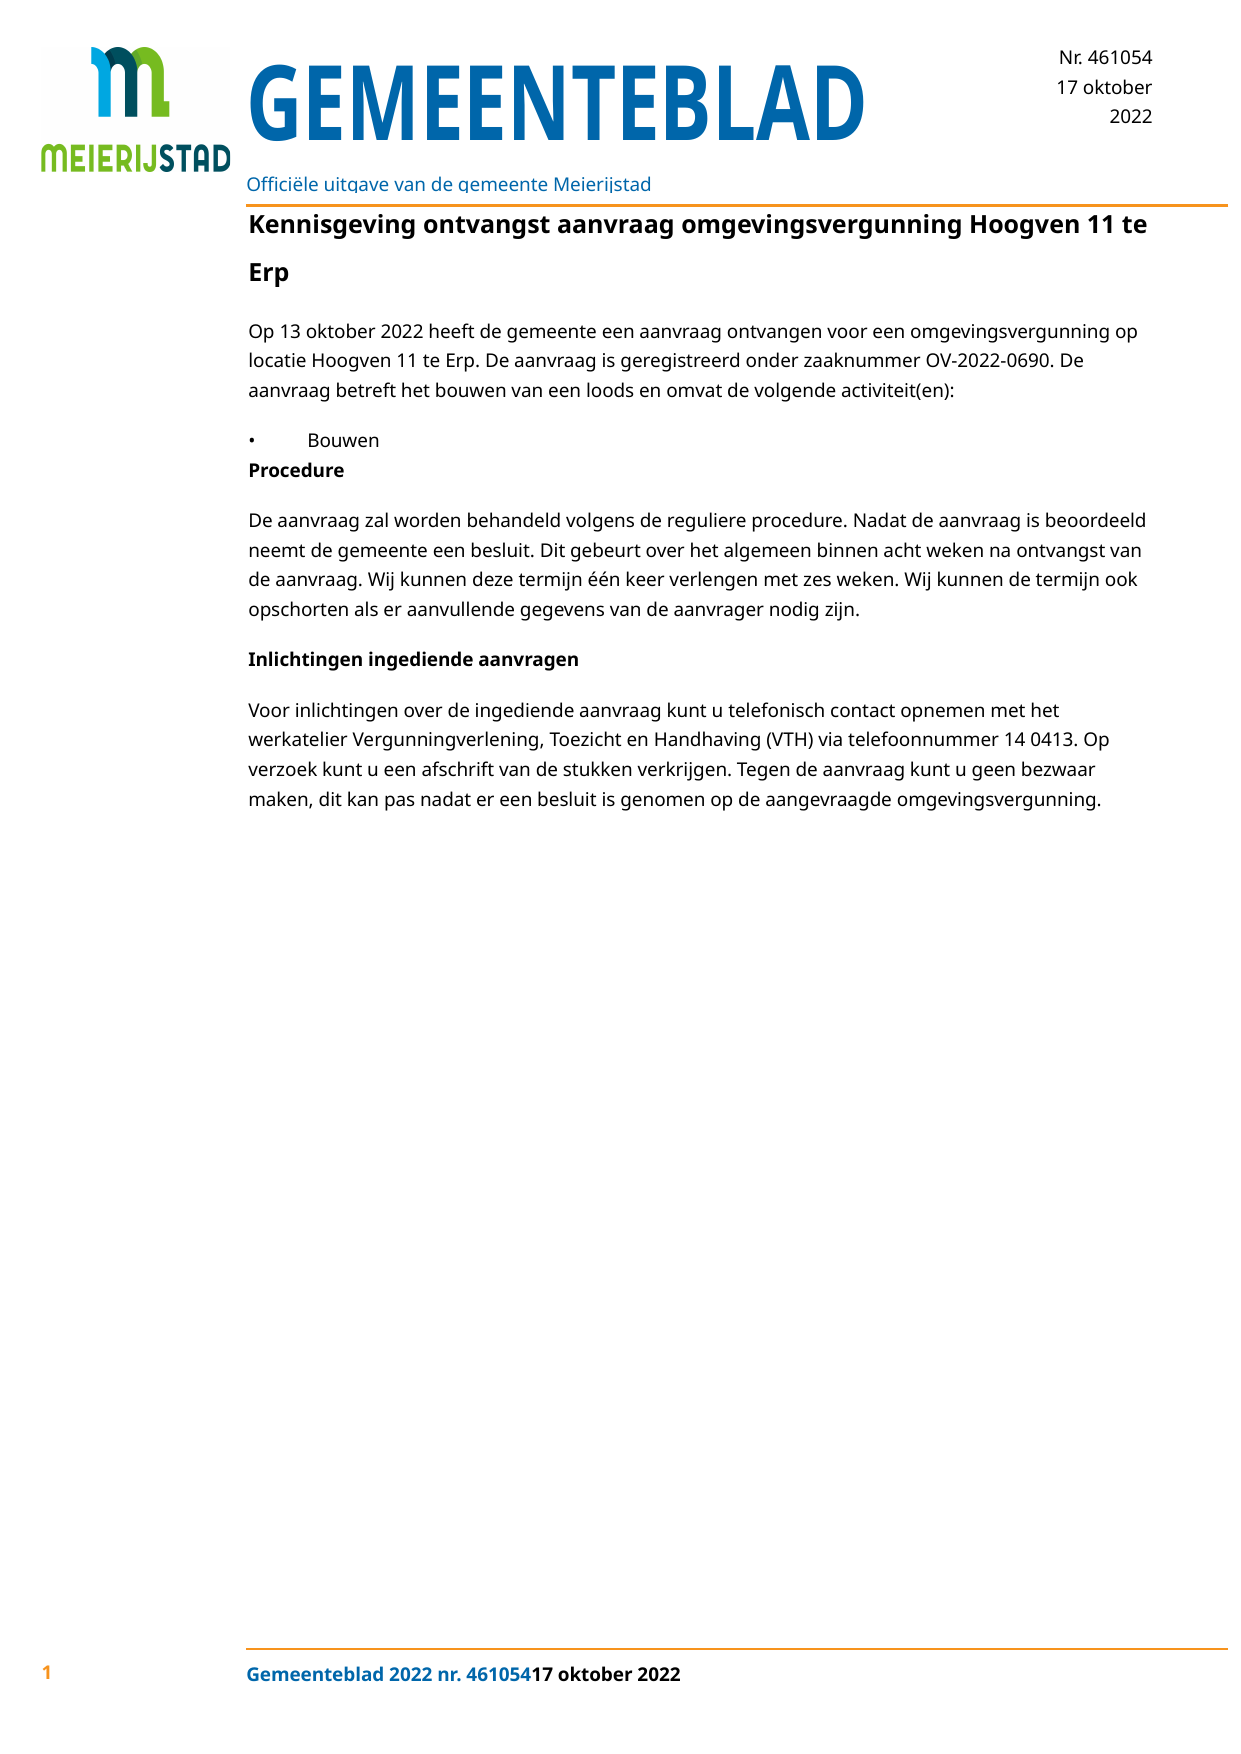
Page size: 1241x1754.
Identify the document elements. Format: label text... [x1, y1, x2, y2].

text Op 13 oktober 2022 heeft de gemeente een aanvraag ontvangen voor een omgevingsvergunning op locatie Hoogven 11 te Erp. De aanvraag is geregistreerd onder zaaknummer OV-2022-0690. De aanvraag betreft het bouwen van een loods en omvat de volgende activiteit(en): [248, 318, 1152, 403]
picture [41, 47, 231, 172]
list Bouwen [248, 427, 1152, 453]
text Kennisgeving ontvangst aanvraag omgevingsvergunning Hoogven 11 te Erp [248, 207, 1152, 288]
text Procedure [248, 457, 1152, 483]
text Inlichtingen ingediende aanvragen [248, 647, 1152, 672]
text De aanvraag zal worden behandeld volgens de reguliere procedure. Nadat de aanvraag is beoordeeld neemt de gemeente een besluit. Dit gebeurt over het algemeen binnen acht weken na ontvangst van de aanvraag. Wij kunnen deze termijn één keer verlengen met zes weken. Wij kunnen de termijn ook opschorten als er aanvullende gegevens van de aanvrager nodig zijn. [248, 507, 1152, 622]
text Voor inlichtingen over de ingediende aanvraag kunt u telefonisch contact opnemen met het werkatelier Vergunningverlening, Toezicht en Handhaving (VTH) via telefoonnummer 14 0413. Op verzoek kunt u een afschrift van de stukken verkrijgen. Tegen de aanvraag kunt u geen bezwaar maken, dit kan pas nadat er een besluit is genomen op de aangevraagde omgevingsvergunning. [248, 697, 1152, 812]
